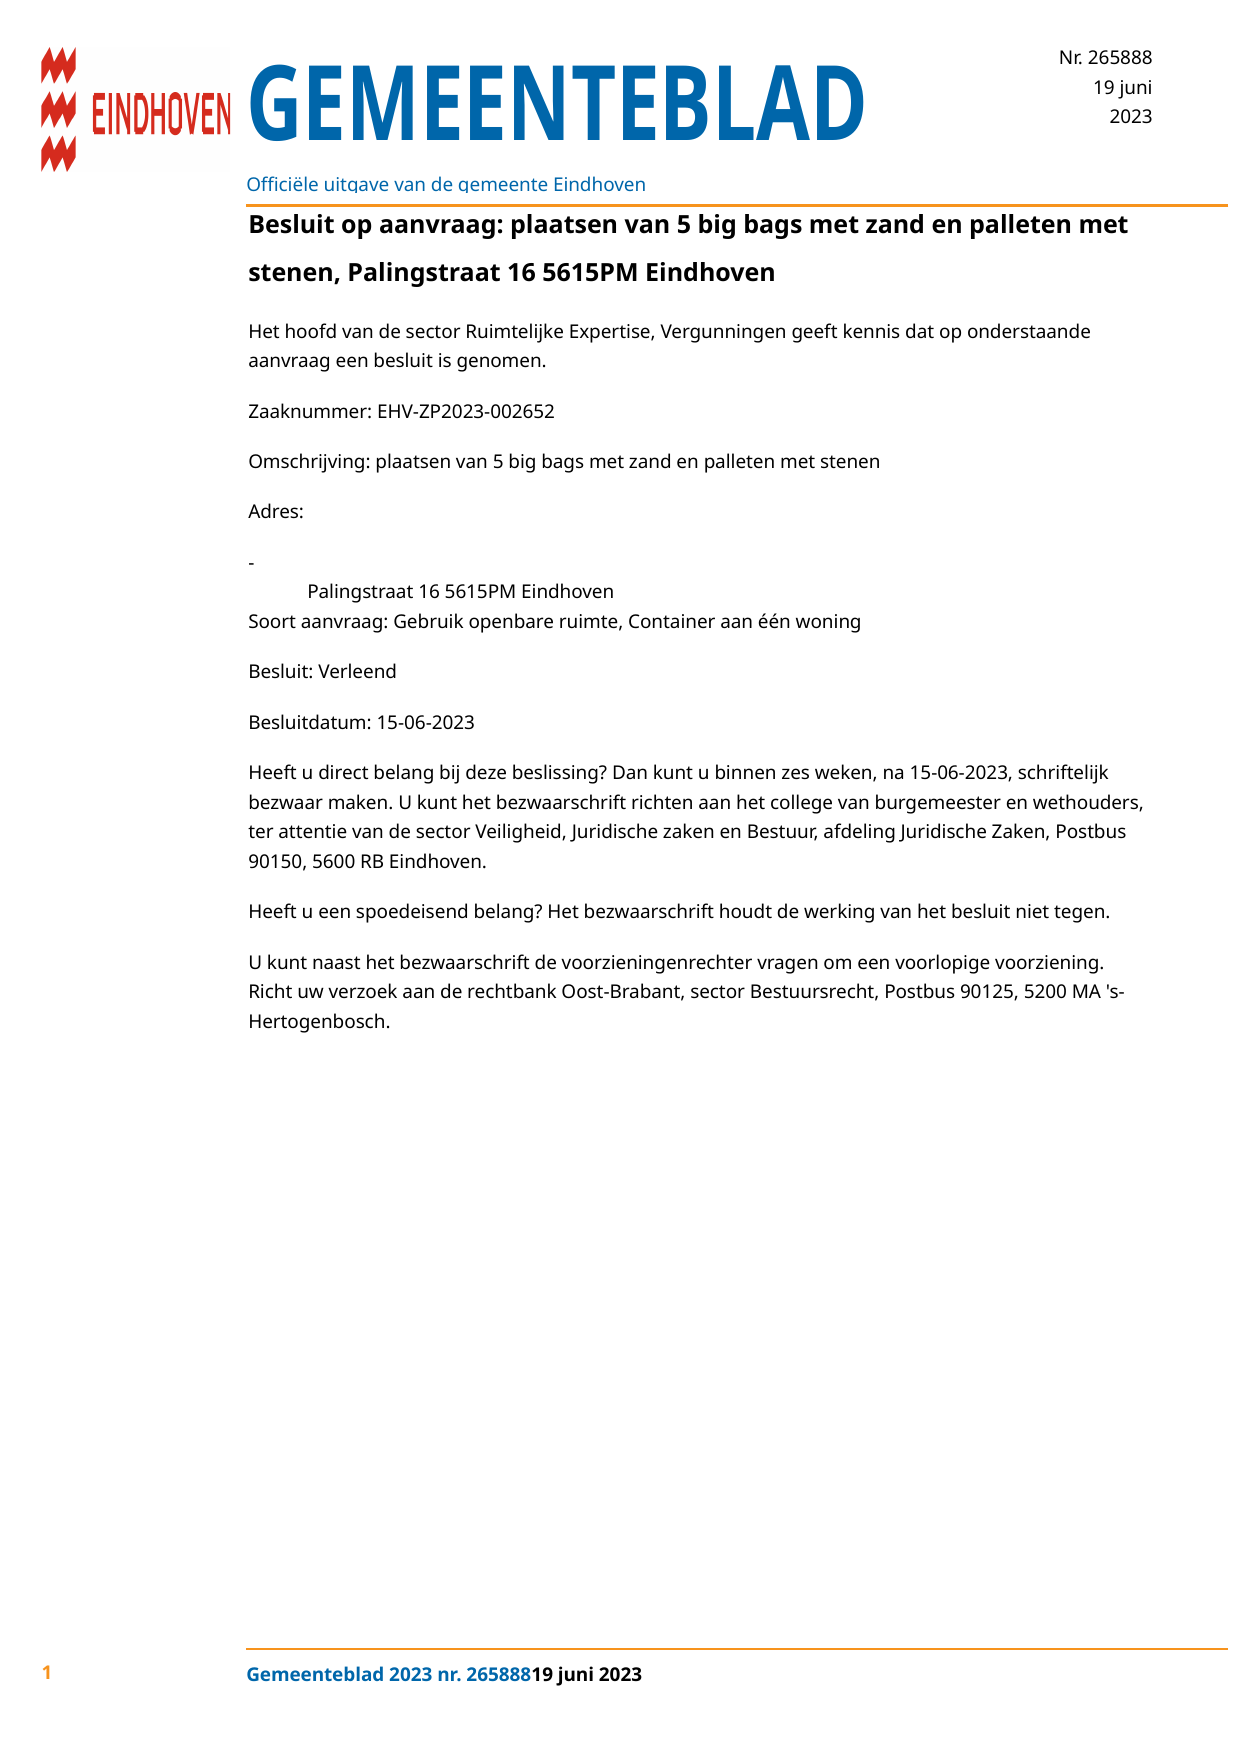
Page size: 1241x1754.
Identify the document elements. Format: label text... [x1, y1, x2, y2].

text Adres: [248, 499, 1152, 524]
text Besluit op aanvraag: plaatsen van 5 big bags met zand en palleten met stenen, Palingstraat 16 5615PM Eindhoven [248, 207, 1152, 288]
text Heeft u een spoedeisend belang? Het bezwaarschrift houdt de werking van het besluit niet tegen. [248, 899, 1152, 924]
text Omschrijving: plaatsen van 5 big bags met zand en palleten met stenen [248, 448, 1152, 474]
text Het hoofd van de sector Ruimtelijke Expertise, Vergunningen geeft kennis dat op onderstaande aanvraag een besluit is genomen. [248, 318, 1152, 373]
text Zaaknummer: EHV-ZP2023-002652 [248, 398, 1152, 424]
picture [41, 47, 231, 172]
text Soort aanvraag: Gebruik openbare ruimte, Container aan één woning [248, 608, 1152, 634]
text Besluitdatum: 15-06-2023 [248, 709, 1152, 735]
list Palingstraat 16 5615PM Eindhoven [248, 579, 1152, 604]
text Heeft u direct belang bij deze beslissing? Dan kunt u binnen zes weken, na 15-06-2023, schriftelijk bezwaar maken. U kunt het bezwaarschrift richten aan het college van burgemeester en wethouders, ter attentie van de sector Veiligheid, Juridische zaken en Bestuur, afdeling Juridische Zaken, Postbus 90150, 5600 RB Eindhoven. [248, 759, 1152, 874]
text Besluit: Verleend [248, 659, 1152, 684]
text U kunt naast het bezwaarschrift de voorzieningenrechter vragen om een voorlopige voorziening. Richt uw verzoek aan de rechtbank Oost-Brabant, sector Bestuursrecht, Postbus 90125, 5200 MA 's-Hertogenbosch. [248, 949, 1152, 1034]
